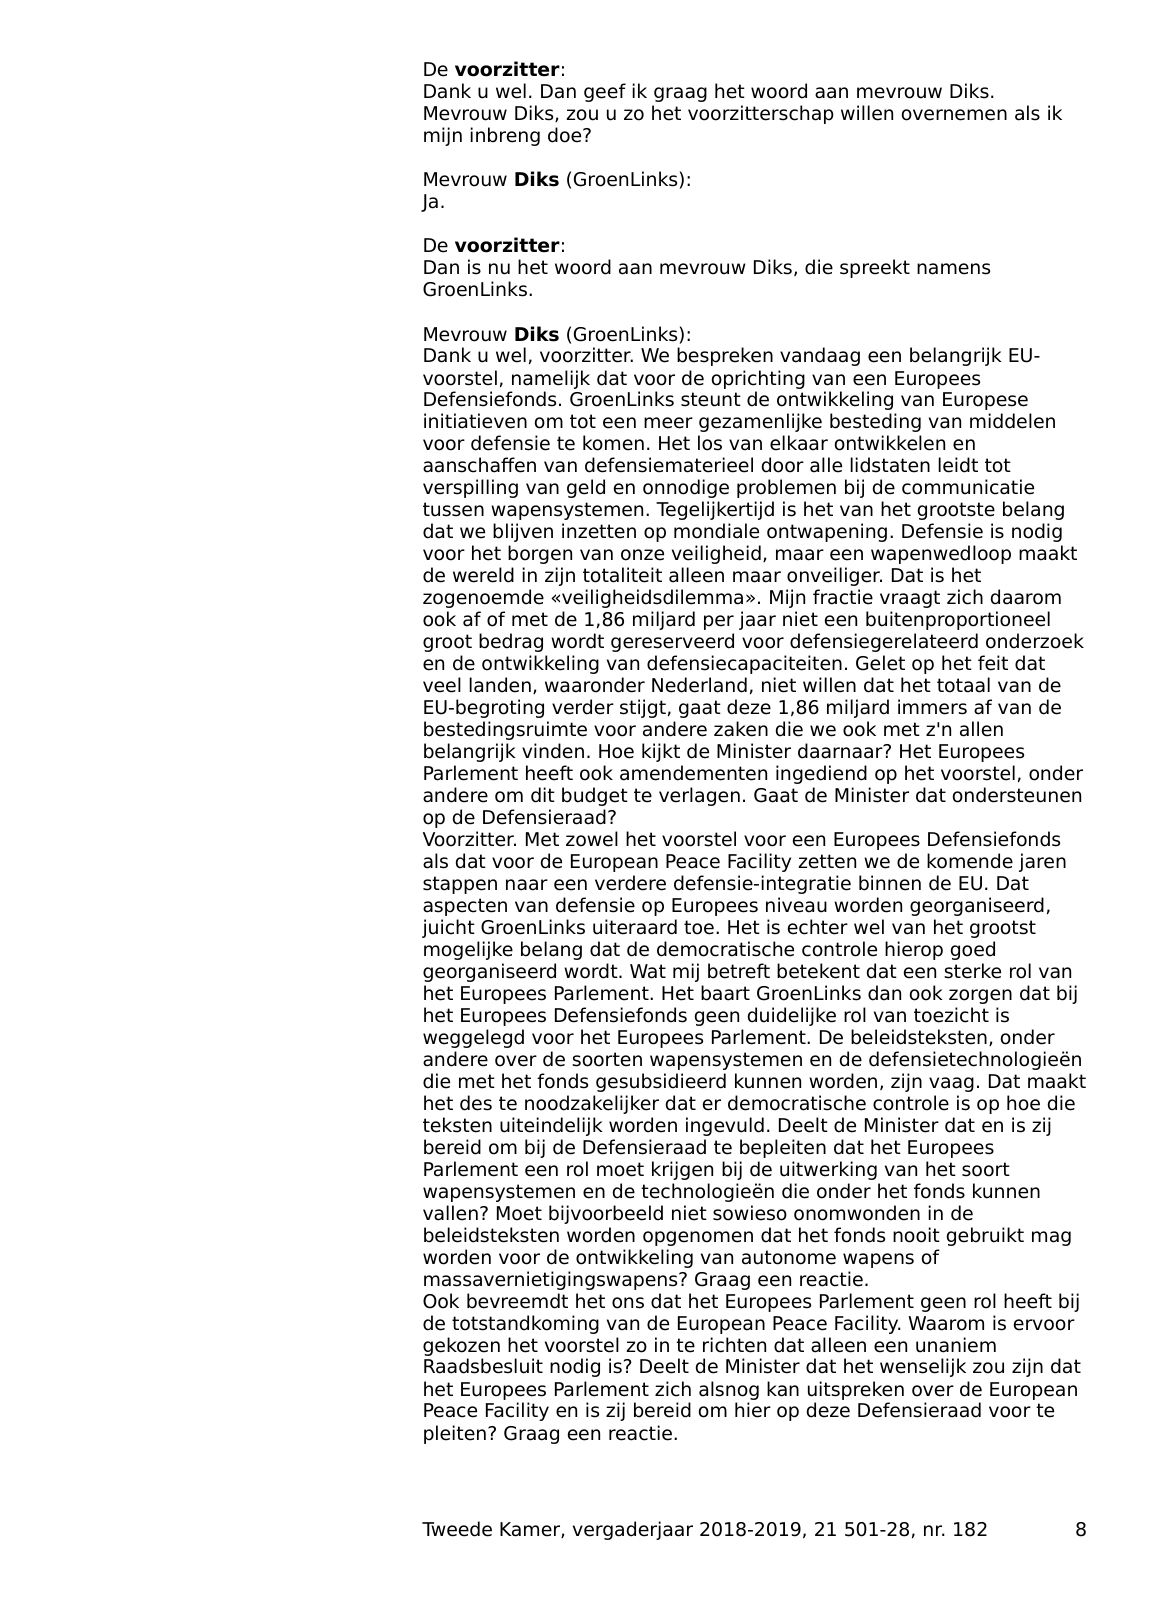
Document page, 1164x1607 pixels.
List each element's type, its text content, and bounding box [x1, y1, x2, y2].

text De voorzitter: [422, 235, 1087, 257]
text Dank u wel. Dan geef ik graag het woord aan mevrouw Diks. Mevrouw Diks, zou u zo het voorzitterschap willen overnemen als ik mijn inbreng doe? [422, 81, 1087, 147]
text Mevrouw Diks (GroenLinks): [422, 169, 1087, 191]
text De voorzitter: [422, 59, 1087, 81]
text Dan is nu het woord aan mevrouw Diks, die spreekt namens GroenLinks. [422, 257, 1087, 301]
text Mevrouw Diks (GroenLinks): [422, 323, 1087, 345]
text Voorzitter. Met zowel het voorstel voor een Europees Defensiefonds als dat voor de European Peace Facility zetten we de komende jaren stappen naar een verdere defensie-integratie binnen de EU. Dat aspecten van defensie op Europees niveau worden georganiseerd, juicht GroenLinks uiteraard toe. Het is echter wel van het grootst mogelijke belang dat de democratische controle hierop goed georganiseerd wordt. Wat mij betreft betekent dat een sterke rol van het Europees Parlement. Het baart GroenLinks dan ook zorgen dat bij het Europees Defensiefonds geen duidelijke rol van toezicht is weggelegd voor het Europees Parlement. De beleidsteksten, onder andere over de soorten wapensystemen en de defensietechnologieën die met het fonds gesubsidieerd kunnen worden, zijn vaag. Dat maakt het des te noodzakelijker dat er democratische controle is op hoe die teksten uiteindelijk worden ingevuld. Deelt de Minister dat en is zij bereid om bij de Defensieraad te bepleiten dat het Europees Parlement een rol moet krijgen bij de uitwerking van het soort wapensystemen en de technologieën die onder het fonds kunnen vallen? Moet bijvoorbeeld niet sowieso onomwonden in de beleidsteksten worden opgenomen dat het fonds nooit gebruikt mag worden voor de ontwikkeling van autonome wapens of massavernietigingswapens? Graag een reactie. [422, 829, 1087, 1291]
text Dank u wel, voorzitter. We bespreken vandaag een belangrijk EU-voorstel, namelijk dat voor de oprichting van een Europees Defensiefonds. GroenLinks steunt de ontwikkeling van Europese initiatieven om tot een meer gezamenlijke besteding van middelen voor defensie te komen. Het los van elkaar ontwikkelen en aanschaffen van defensiematerieel door alle lidstaten leidt tot verspilling van geld en onnodige problemen bij de communicatie tussen wapensystemen. Tegelijkertijd is het van het grootste belang dat we blijven inzetten op mondiale ontwapening. Defensie is nodig voor het borgen van onze veiligheid, maar een wapenwedloop maakt de wereld in zijn totaliteit alleen maar onveiliger. Dat is het zogenoemde «veiligheidsdilemma». Mijn fractie vraagt zich daarom ook af of met de 1,86 miljard per jaar niet een buitenproportioneel groot bedrag wordt gereserveerd voor defensiegerelateerd onderzoek en de ontwikkeling van defensiecapaciteiten. Gelet op het feit dat veel landen, waaronder Nederland, niet willen dat het totaal van de EU-begroting verder stijgt, gaat deze 1,86 miljard immers af van de bestedingsruimte voor andere zaken die we ook met z'n allen belangrijk vinden. Hoe kijkt de Minister daarnaar? Het Europees Parlement heeft ook amendementen ingediend op het voorstel, onder andere om dit budget te verlagen. Gaat de Minister dat ondersteunen op de Defensieraad? [422, 345, 1087, 829]
text Ook bevreemdt het ons dat het Europees Parlement geen rol heeft bij de totstandkoming van de European Peace Facility. Waarom is ervoor gekozen het voorstel zo in te richten dat alleen een unaniem Raadsbesluit nodig is? Deelt de Minister dat het wenselijk zou zijn dat het Europees Parlement zich alsnog kan uitspreken over de European Peace Facility en is zij bereid om hier op deze Defensieraad voor te pleiten? Graag een reactie. [422, 1291, 1087, 1444]
text Ja. [422, 191, 1087, 213]
